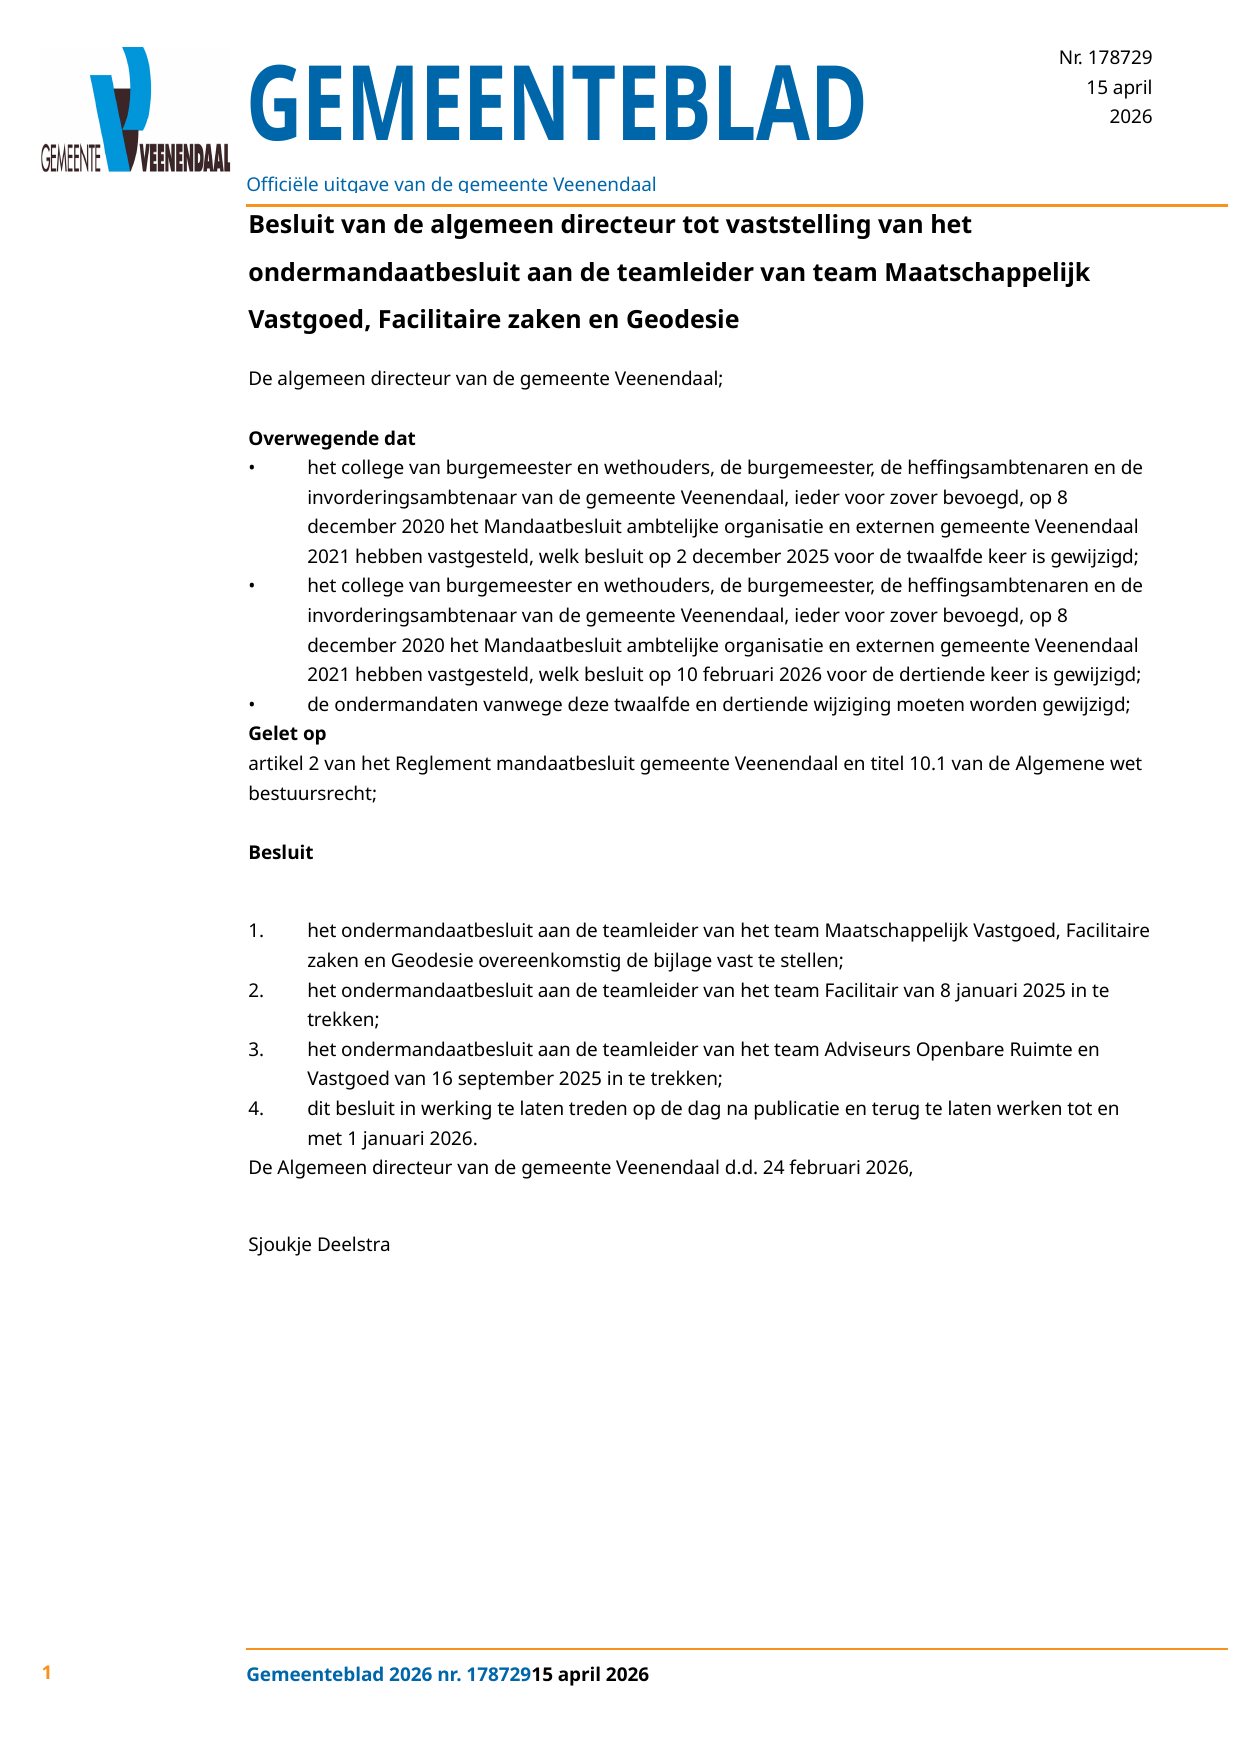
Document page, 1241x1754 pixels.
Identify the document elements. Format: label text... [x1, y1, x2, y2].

text Sjoukje Deelstra [248, 1232, 1152, 1257]
list het ondermandaatbesluit aan de teamleider van het team Adviseurs Openbare Ruimte en Vastgoed van 16 september 2025 in te trekken; [248, 1036, 1152, 1091]
picture [41, 47, 130, 172]
text De Algemeen directeur van de gemeente Veenendaal d.d. 24 februari 2026, [248, 1154, 1152, 1180]
text artikel 2 van het Reglement mandaatbesluit gemeente Veenendaal en titel 10.1 van de Algemene wet bestuursrecht; [248, 750, 1152, 805]
list het college van burgemeester en wethouders, de burgemeester, de heffingsambtenaren en de invorderingsambtenaar van de gemeente Veenendaal, ieder voor zover bevoegd, op 8 december 2020 het Mandaatbesluit ambtelijke organisatie en externen gemeente Veenendaal 2021 hebben vastgesteld, welk besluit op 10 februari 2026 voor de dertiende keer is gewijzigd; [248, 573, 1152, 687]
text Gelet op [248, 721, 1152, 746]
text Besluit [248, 839, 1152, 864]
list het ondermandaatbesluit aan de teamleider van het team Facilitair van 8 januari 2025 in te trekken; [248, 977, 1152, 1032]
text Overwegende dat [248, 425, 1152, 450]
list het college van burgemeester en wethouders, de burgemeester, de heffingsambtenaren en de invorderingsambtenaar van de gemeente Veenendaal, ieder voor zover bevoegd, op 8 december 2020 het Mandaatbesluit ambtelijke organisatie en externen gemeente Veenendaal 2021 hebben vastgesteld, welk besluit op 2 december 2025 voor de twaalfde keer is gewijzigd; [248, 454, 1152, 569]
text Besluit van de algemeen directeur tot vaststelling van het ondermandaatbesluit aan de teamleider van team Maatschappelijk Vastgoed, Facilitaire zaken en Geodesie [248, 207, 1152, 336]
text De algemeen directeur van de gemeente Veenendaal; [248, 366, 1152, 391]
picture [123, 47, 231, 172]
list de ondermandaten vanwege deze twaalfde en dertiende wijziging moeten worden gewijzigd; [248, 691, 1152, 717]
list het ondermandaatbesluit aan de teamleider van het team Maatschappelijk Vastgoed, Facilitaire zaken en Geodesie overeenkomstig de bijlage vast te stellen; [248, 918, 1152, 973]
list dit besluit in werking te laten treden op de dag na publicatie en terug te laten werken tot en met 1 januari 2026. [248, 1095, 1152, 1151]
